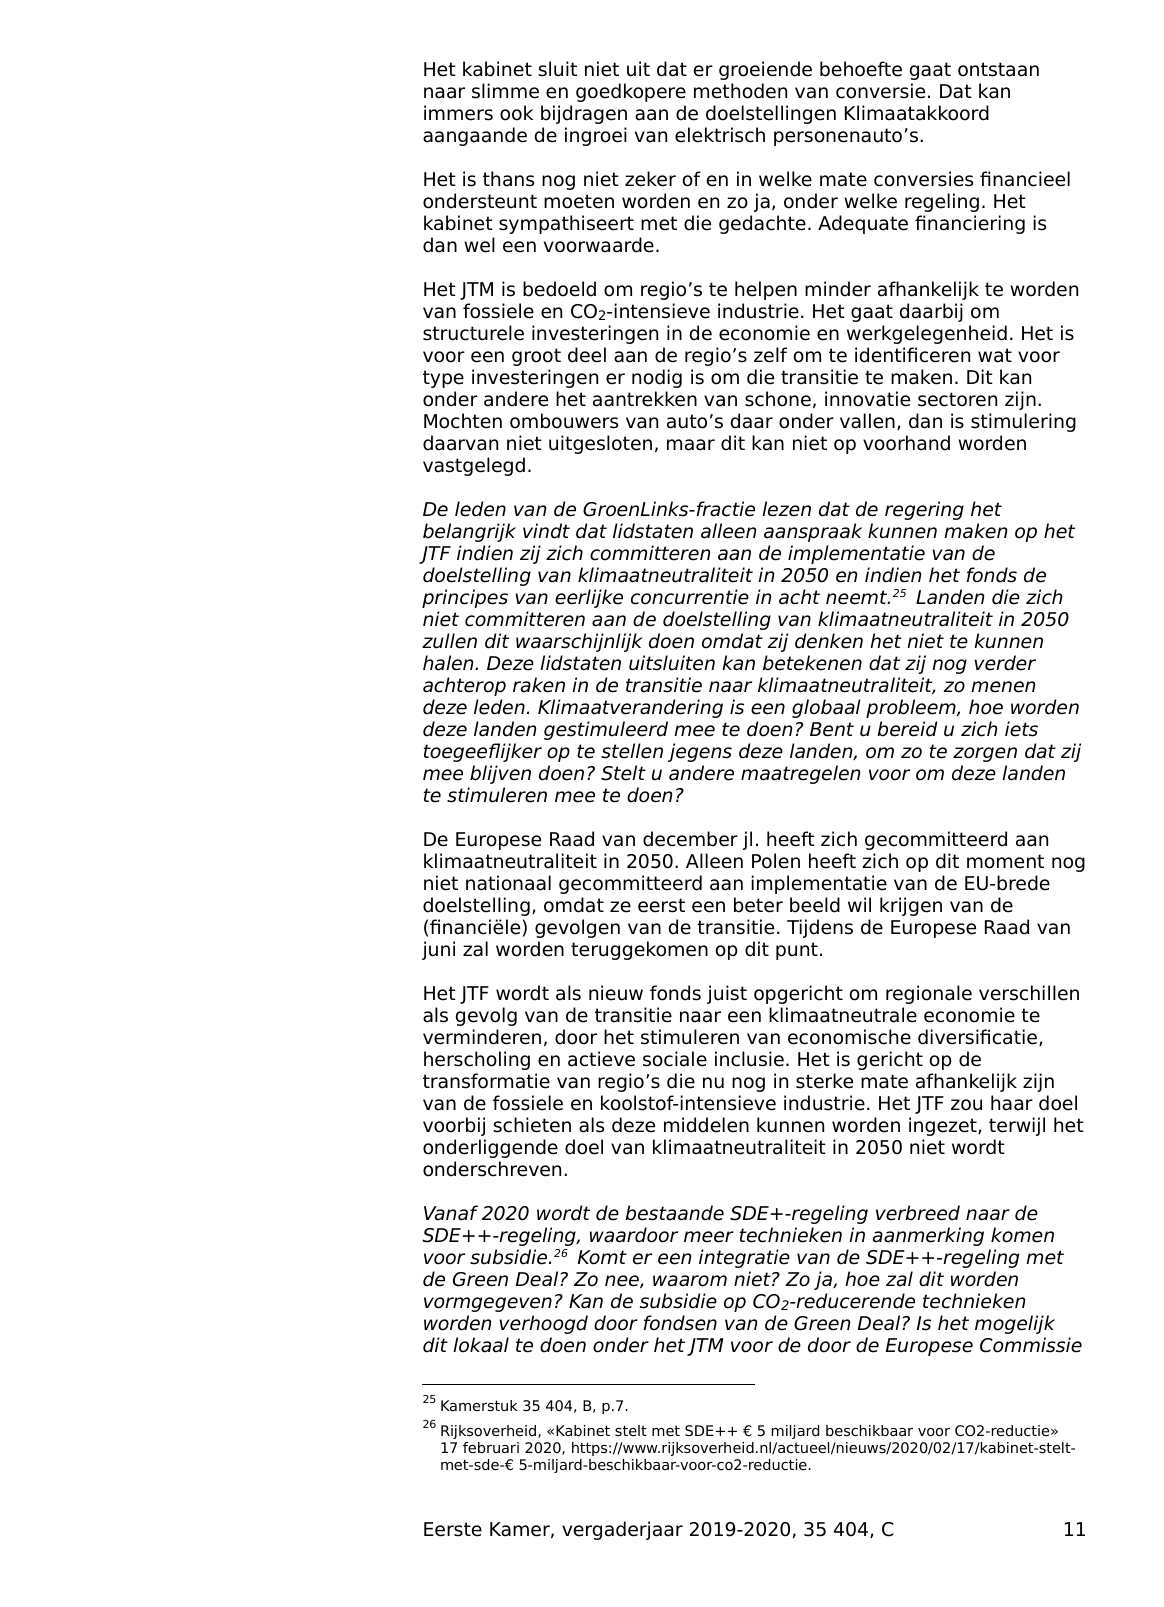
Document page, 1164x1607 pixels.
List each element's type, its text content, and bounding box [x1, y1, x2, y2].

text De Europese Raad van december jl. heeft zich gecommitteerd aan klimaatneutraliteit in 2050. Alleen Polen heeft zich op dit moment nog niet nationaal gecommitteerd aan implementatie van de EU-brede doelstelling, omdat ze eerst een beter beeld wil krijgen van de (financiële) gevolgen van de transitie. Tijdens de Europese Raad van juni zal worden teruggekomen op dit punt. [422, 829, 1087, 961]
text Het kabinet sluit niet uit dat er groeiende behoefte gaat ontstaan naar slimme en goedkopere methoden van conversie. Dat kan immers ook bijdragen aan de doelstellingen Klimaatakkoord aangaande de ingroei van elektrisch personenauto’s. [422, 59, 1087, 147]
text Het is thans nog niet zeker of en in welke mate conversies financieel ondersteunt moeten worden en zo ja, onder welke regeling. Het kabinet sympathiseert met die gedachte. Adequate financiering is dan wel een voorwaarde. [422, 169, 1087, 257]
text Kamerstuk 35 404, B, p.7. [422, 1393, 1087, 1416]
text De leden van de GroenLinks-fractie lezen dat de regering het belangrijk vindt dat lidstaten alleen aanspraak kunnen maken op het JTF indien zij zich committeren aan de implementatie van de doelstelling van klimaatneutraliteit in 2050 en indien het fonds de principes van eerlijke concurrentie in acht neemt. Landen die zich niet committeren aan de doelstelling van klimaatneutraliteit in 2050 zullen dit waarschijnlijk doen omdat zij denken het niet te kunnen halen. Deze lidstaten uitsluiten kan betekenen dat zij nog verder achterop raken in de transitie naar klimaatneutraliteit, zo menen deze leden. Klimaatverandering is een globaal probleem, hoe worden deze landen gestimuleerd mee te doen? Bent u bereid u zich iets toegeeflijker op te stellen jegens deze landen, om zo te zorgen dat zij mee blijven doen? Stelt u andere maatregelen voor om deze landen te stimuleren mee te doen? [422, 499, 1087, 807]
text Het JTF wordt als nieuw fonds juist opgericht om regionale verschillen als gevolg van de transitie naar een klimaatneutrale economie te verminderen, door het stimuleren van economische diversificatie, herscholing en actieve sociale inclusie. Het is gericht op de transformatie van regio’s die nu nog in sterke mate afhankelijk zijn van de fossiele en koolstof-intensieve industrie. Het JTF zou haar doel voorbij schieten als deze middelen kunnen worden ingezet, terwijl het onderliggende doel van klimaatneutraliteit in 2050 niet wordt onderschreven. [422, 983, 1087, 1181]
text Vanaf 2020 wordt de bestaande SDE+-regeling verbreed naar de SDE++-regeling, waardoor meer technieken in aanmerking komen voor subsidie. Komt er een integratie van de SDE++-regeling met de Green Deal? Zo nee, waarom niet? Zo ja, hoe zal dit worden vormgegeven? Kan de subsidie op CO2-reducerende technieken worden verhoogd door fondsen van de Green Deal? Is het mogelijk dit lokaal te doen onder het JTM voor de door de Europese Commissie [422, 1203, 1087, 1357]
text Het JTM is bedoeld om regio’s te helpen minder afhankelijk te worden van fossiele en CO2-intensieve industrie. Het gaat daarbij om structurele investeringen in de economie en werkgelegenheid. Het is voor een groot deel aan de regio’s zelf om te identificeren wat voor type investeringen er nodig is om die transitie te maken. Dit kan onder andere het aantrekken van schone, innovatie sectoren zijn. Mochten ombouwers van auto’s daar onder vallen, dan is stimulering daarvan niet uitgesloten, maar dit kan niet op voorhand worden vastgelegd. [422, 279, 1087, 477]
text Rijksoverheid, «Kabinet stelt met SDE++ € 5 miljard beschikbaar voor CO2-reductie» 17 februari 2020, https://www.rijksoverheid.nl/actueel/nieuws/2020/02/17/kabinet-stelt-met-sde-€ 5-miljard-beschikbaar-voor-co2-reductie. [422, 1418, 1087, 1474]
